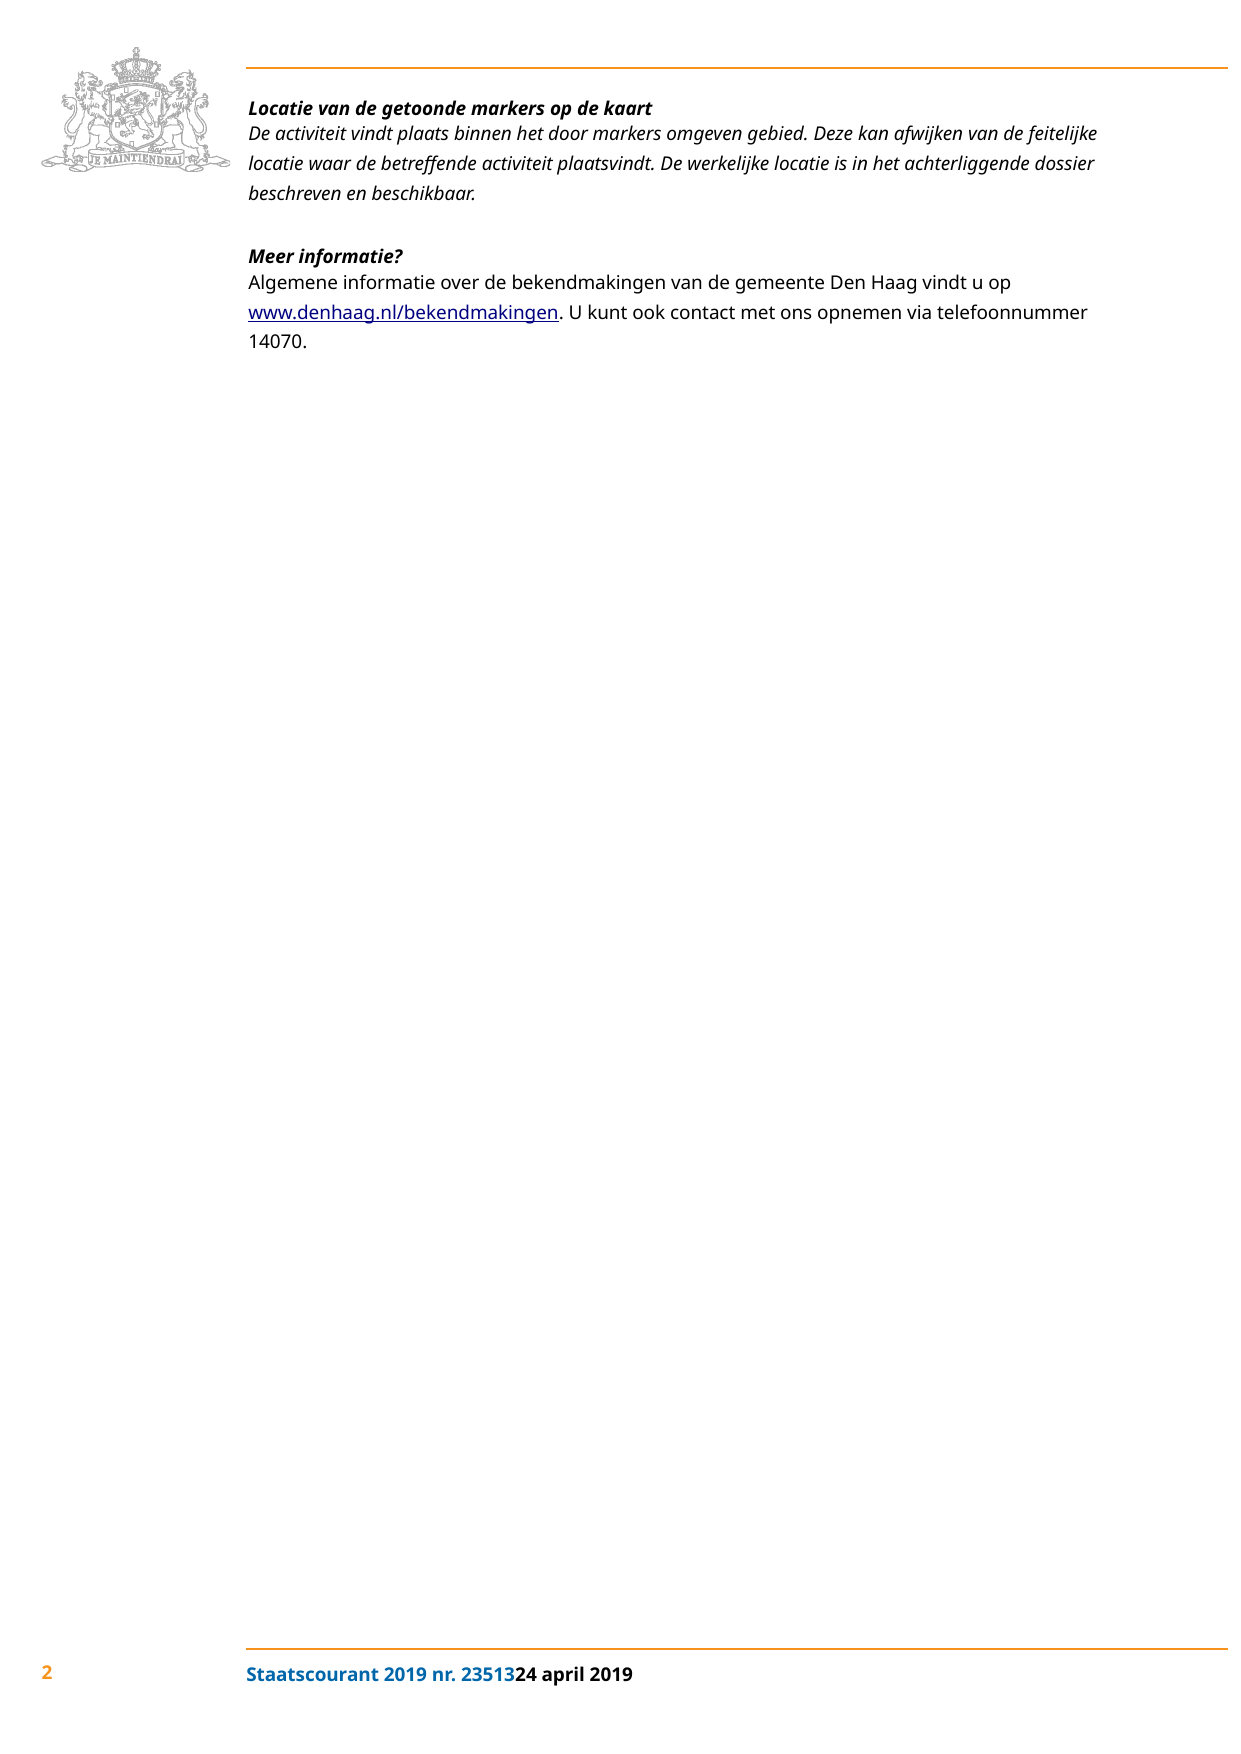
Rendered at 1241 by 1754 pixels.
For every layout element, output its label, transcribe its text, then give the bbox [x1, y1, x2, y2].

text Algemene informatie over de bekendmakingen van de gemeente Den Haag vindt u op www.denhaag.nl/bekendmakingen. U kunt ook contact met ons opnemen via telefoonnummer 14070. [248, 269, 1152, 354]
text Locatie van de getoonde markers op de kaart [248, 95, 1152, 121]
text De activiteit vindt plaats binnen het door markers omgeven gebied. Deze kan afwijken van de feitelijke locatie waar de betreffende activiteit plaatsvindt. De werkelijke locatie is in het achterliggende dossier beschreven en beschikbaar. [248, 121, 1152, 205]
picture [41, 47, 231, 172]
text Meer informatie? [248, 244, 1152, 269]
